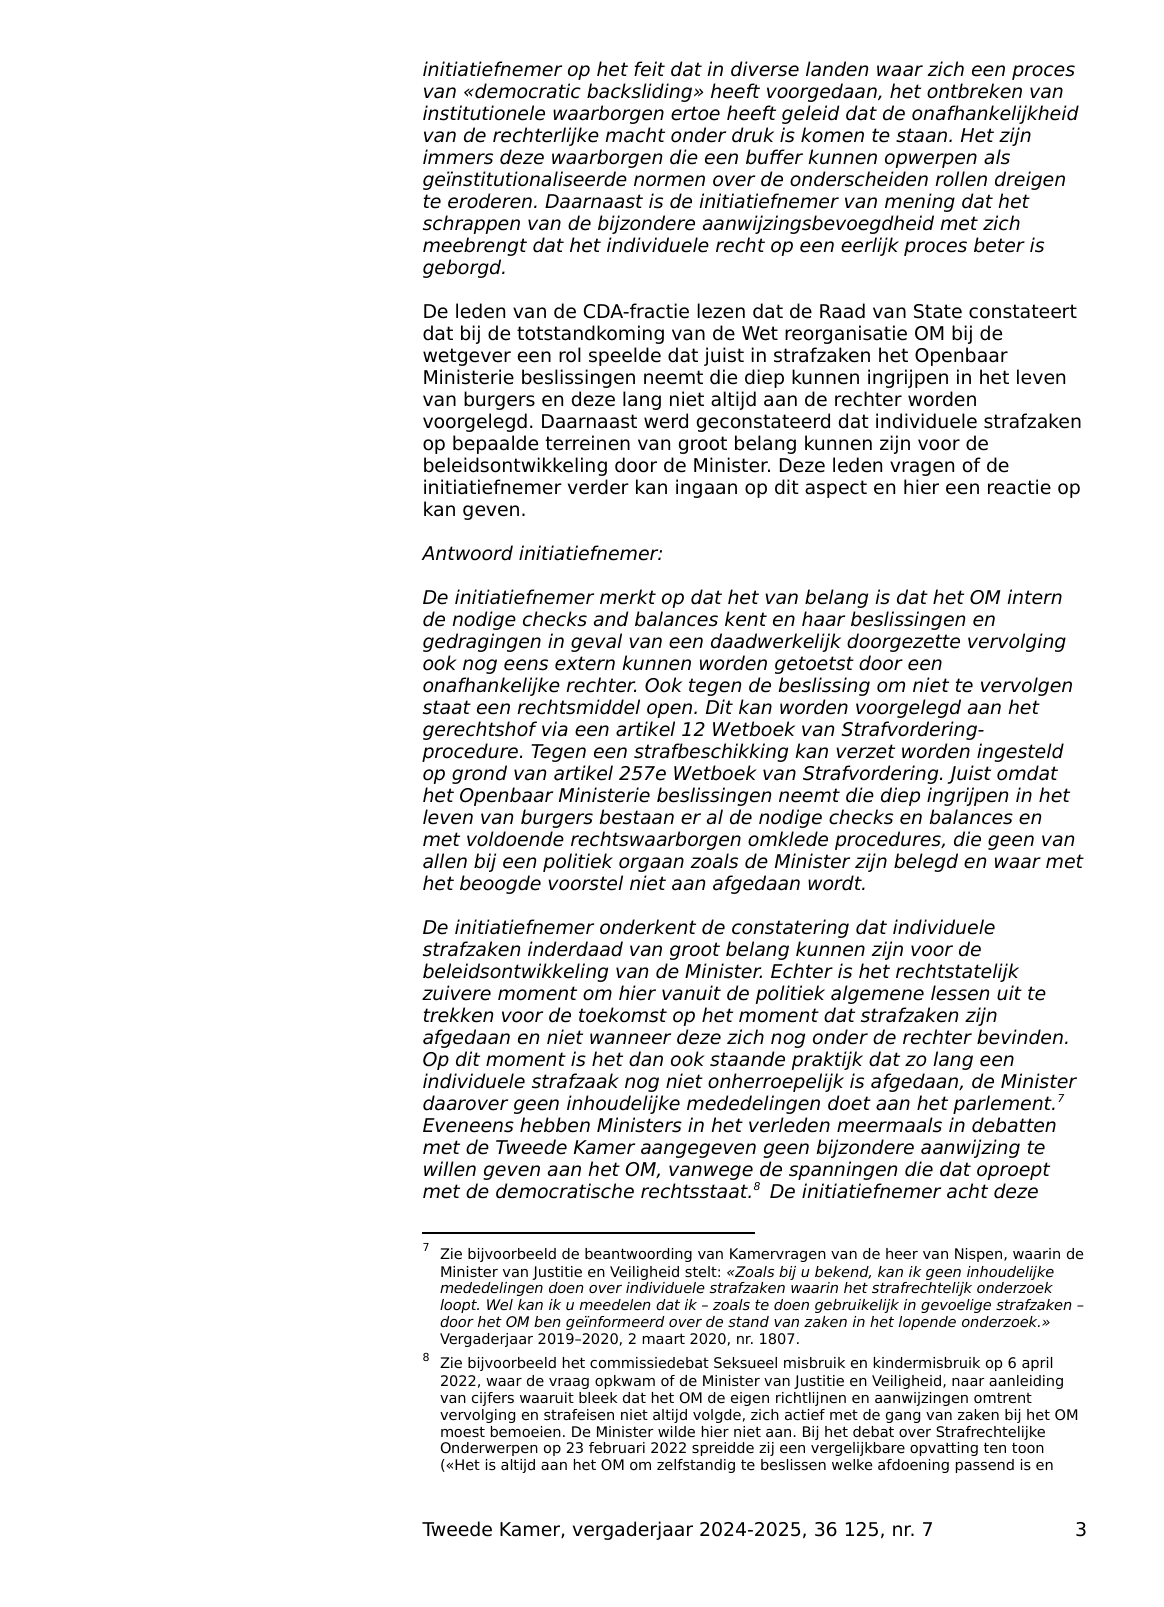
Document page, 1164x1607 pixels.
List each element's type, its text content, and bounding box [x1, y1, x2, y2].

text initiatiefnemer op het feit dat in diverse landen waar zich een proces van «democratic backsliding» heeft voorgedaan, het ontbreken van institutionele waarborgen ertoe heeft geleid dat de onafhankelijkheid van de rechterlijke macht onder druk is komen te staan. Het zijn immers deze waarborgen die een buffer kunnen opwerpen als geïnstitutionaliseerde normen over de onderscheiden rollen dreigen te eroderen. Daarnaast is de initiatiefnemer van mening dat het schrappen van de bijzondere aanwijzingsbevoegdheid met zich meebrengt dat het individuele recht op een eerlijk proces beter is geborgd. [422, 59, 1087, 279]
text De initiatiefnemer onderkent de constatering dat individuele strafzaken inderdaad van groot belang kunnen zijn voor de beleidsontwikkeling van de Minister. Echter is het rechtstatelijk zuivere moment om hier vanuit de politiek algemene lessen uit te trekken voor de toekomst op het moment dat strafzaken zijn afgedaan en niet wanneer deze zich nog onder de rechter bevinden. Op dit moment is het dan ook staande praktijk dat zo lang een individuele strafzaak nog niet onherroepelijk is afgedaan, de Minister daarover geen inhoudelijke mededelingen doet aan het parlement. Eveneens hebben Ministers in het verleden meermaals in debatten met de Tweede Kamer aangegeven geen bijzondere aanwijzing te willen geven aan het OM, vanwege de spanningen die dat oproept met de democratische rechtsstaat. De initiatiefnemer acht deze [422, 917, 1087, 1203]
text Zie bijvoorbeeld de beantwoording van Kamervragen van de heer van Nispen, waarin de Minister van Justitie en Veiligheid stelt: «Zoals bij u bekend, kan ik geen inhoudelijke mededelingen doen over individuele strafzaken waarin het strafrechtelijk onderzoek loopt. Wel kan ik u meedelen dat ik – zoals te doen gebruikelijk in gevoelige strafzaken – door het OM ben geïnformeerd over de stand van zaken in het lopende onderzoek.» Vergaderjaar 2019–2020, 2 maart 2020, nr. 1807. [422, 1242, 1087, 1348]
text De initiatiefnemer merkt op dat het van belang is dat het OM intern de nodige checks and balances kent en haar beslissingen en gedragingen in geval van een daadwerkelijk doorgezette vervolging ook nog eens extern kunnen worden getoetst door een onafhankelijke rechter. Ook tegen de beslissing om niet te vervolgen staat een rechtsmiddel open. Dit kan worden voorgelegd aan het gerechtshof via een artikel 12 Wetboek van Strafvordering-procedure. Tegen een strafbeschikking kan verzet worden ingesteld op grond van artikel 257e Wetboek van Strafvordering. Juist omdat het Openbaar Ministerie beslissingen neemt die diep ingrijpen in het leven van burgers bestaan er al de nodige checks en balances en met voldoende rechtswaarborgen omklede procedures, die geen van allen bij een politiek orgaan zoals de Minister zijn belegd en waar met het beoogde voorstel niet aan afgedaan wordt. [422, 587, 1087, 895]
subtitle Antwoord initiatiefnemer: [422, 543, 1087, 565]
text De leden van de CDA-fractie lezen dat de Raad van State constateert dat bij de totstandkoming van de Wet reorganisatie OM bij de wetgever een rol speelde dat juist in strafzaken het Openbaar Ministerie beslissingen neemt die diep kunnen ingrijpen in het leven van burgers en deze lang niet altijd aan de rechter worden voorgelegd. Daarnaast werd geconstateerd dat individuele strafzaken op bepaalde terreinen van groot belang kunnen zijn voor de beleidsontwikkeling door de Minister. Deze leden vragen of de initiatiefnemer verder kan ingaan op dit aspect en hier een reactie op kan geven. [422, 301, 1087, 521]
text Zie bijvoorbeeld het commissiedebat Seksueel misbruik en kindermisbruik op 6 april 2022, waar de vraag opkwam of de Minister van Justitie en Veiligheid, naar aanleiding van cijfers waaruit bleek dat het OM de eigen richtlijnen en aanwijzingen omtrent vervolging en strafeisen niet altijd volgde, zich actief met de gang van zaken bij het OM moest bemoeien. De Minister wilde hier niet aan. Bij het debat over Strafrechtelijke Onderwerpen op 23 februari 2022 spreidde zij een vergelijkbare opvatting ten toon («Het is altijd aan het OM om zelfstandig te beslissen welke afdoening passend is en [422, 1351, 1087, 1474]
